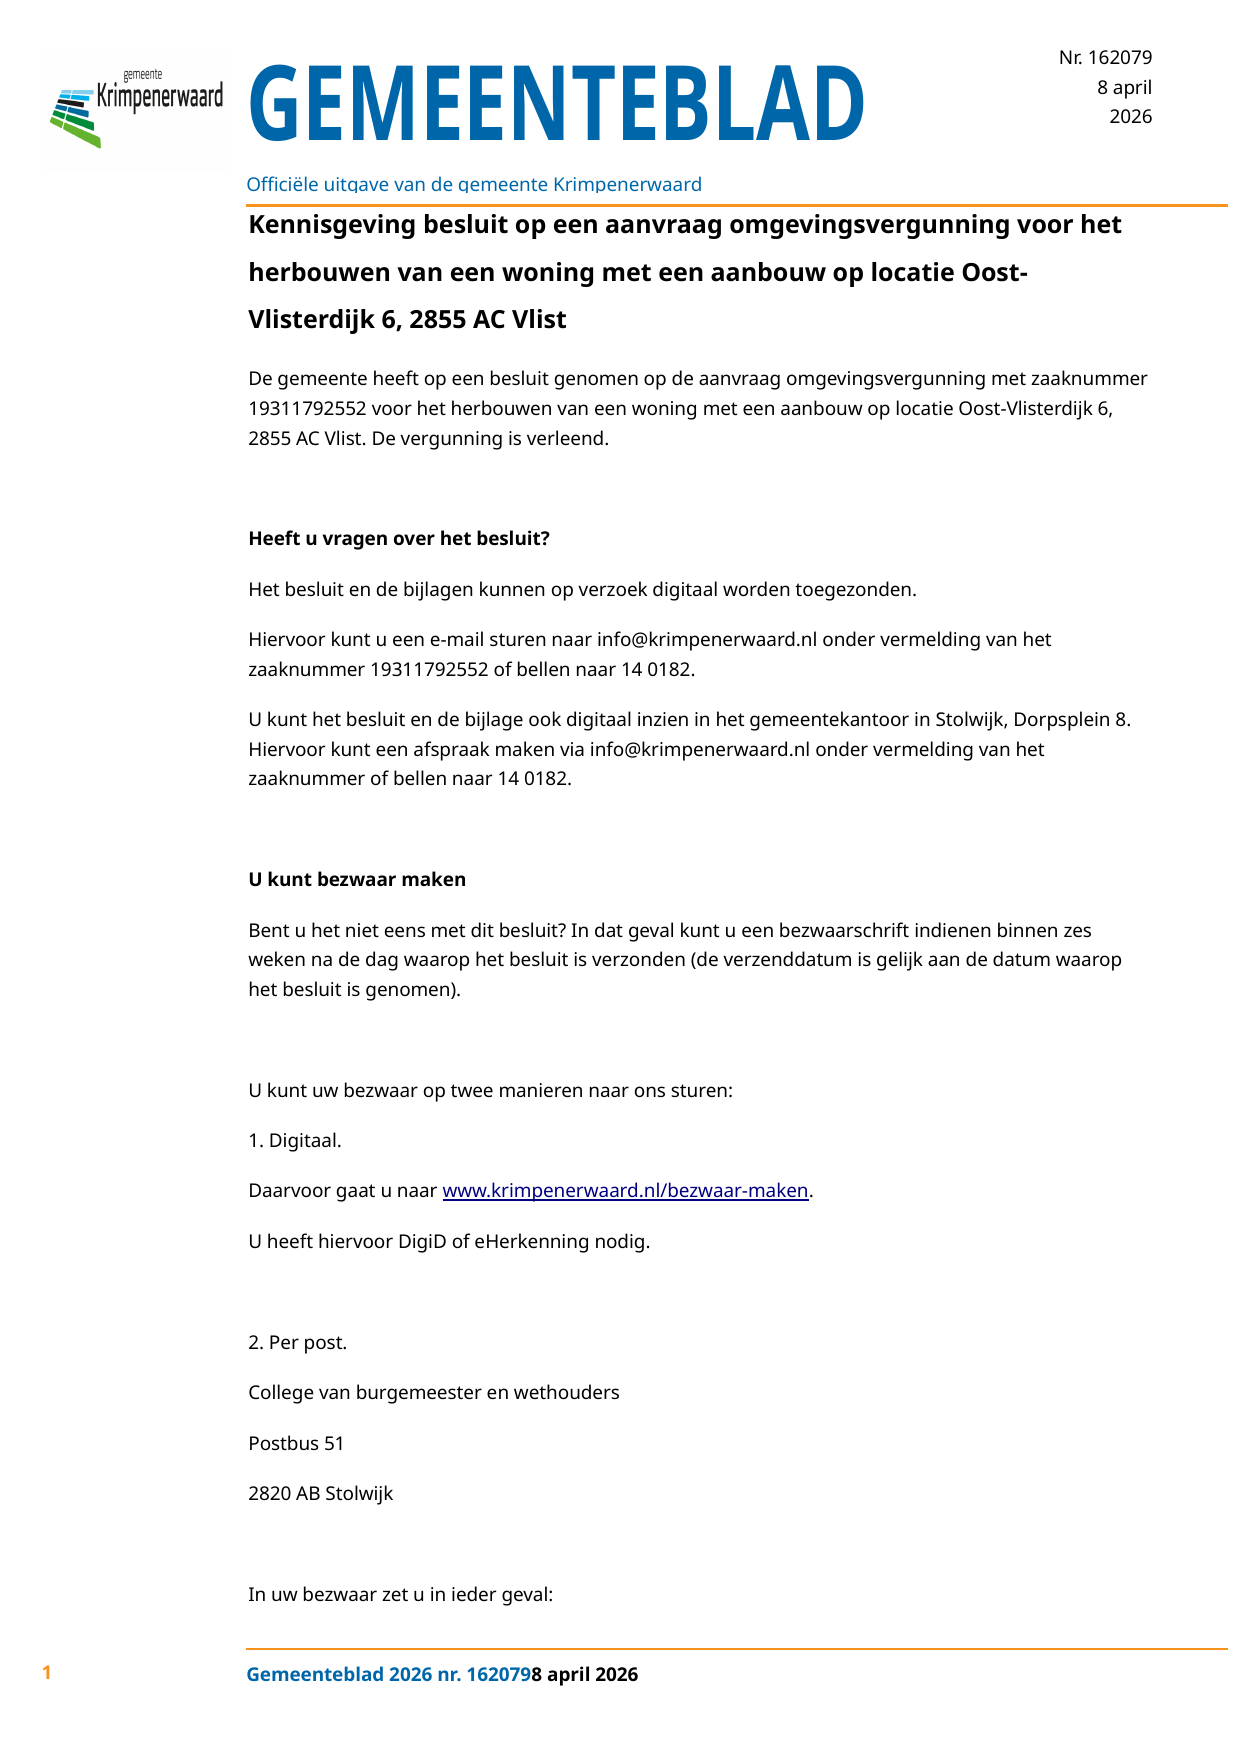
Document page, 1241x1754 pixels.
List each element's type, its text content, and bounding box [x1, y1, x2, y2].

text In uw bezwaar zet u in ieder geval: [248, 1581, 1152, 1607]
text 2. Per post. [248, 1329, 1152, 1354]
text Hiervoor kunt u een e-mail sturen naar info@krimpenerwaard.nl onder vermelding van het zaaknummer 19311792552 of bellen naar 14 0182. [248, 626, 1152, 682]
text Bent u het niet eens met dit besluit? In dat geval kunt u een bezwaarschrift indienen binnen zes weken na de dag waarop het besluit is verzonden (de verzenddatum is gelijk aan de datum waarop het besluit is genomen). [248, 917, 1152, 1002]
text U kunt bezwaar maken [248, 866, 1152, 892]
text Daarvoor gaat u naar www.krimpenerwaard.nl/bezwaar-maken. [248, 1178, 1152, 1203]
text 1. Digitaal. [248, 1127, 1152, 1153]
text U kunt het besluit en de bijlage ook digitaal inzien in het gemeentekantoor in Stolwijk, Dorpsplein 8. Hiervoor kunt een afspraak maken via info@krimpenerwaard.nl onder vermelding van het zaaknummer of bellen naar 14 0182. [248, 706, 1152, 791]
text U heeft hiervoor DigiD of eHerkenning nodig. [248, 1228, 1152, 1254]
picture [41, 47, 231, 172]
text College van burgemeester en wethouders [248, 1379, 1152, 1405]
text Heeft u vragen over het besluit? [248, 526, 1152, 551]
text Postbus 51 [248, 1430, 1152, 1455]
text U kunt uw bezwaar op twee manieren naar ons sturen: [248, 1077, 1152, 1102]
text 2820 AB Stolwijk [248, 1480, 1152, 1506]
text De gemeente heeft op een besluit genomen op de aanvraag omgevingsvergunning met zaaknummer 19311792552 voor het herbouwen van een woning met een aanbouw op locatie Oost-Vlisterdijk 6, 2855 AC Vlist. De vergunning is verleend. [248, 366, 1152, 450]
text Het besluit en de bijlagen kunnen op verzoek digitaal worden toegezonden. [248, 576, 1152, 602]
text Kennisgeving besluit op een aanvraag omgevingsvergunning voor het herbouwen van een woning met een aanbouw op locatie Oost-Vlisterdijk 6, 2855 AC Vlist [248, 207, 1152, 336]
